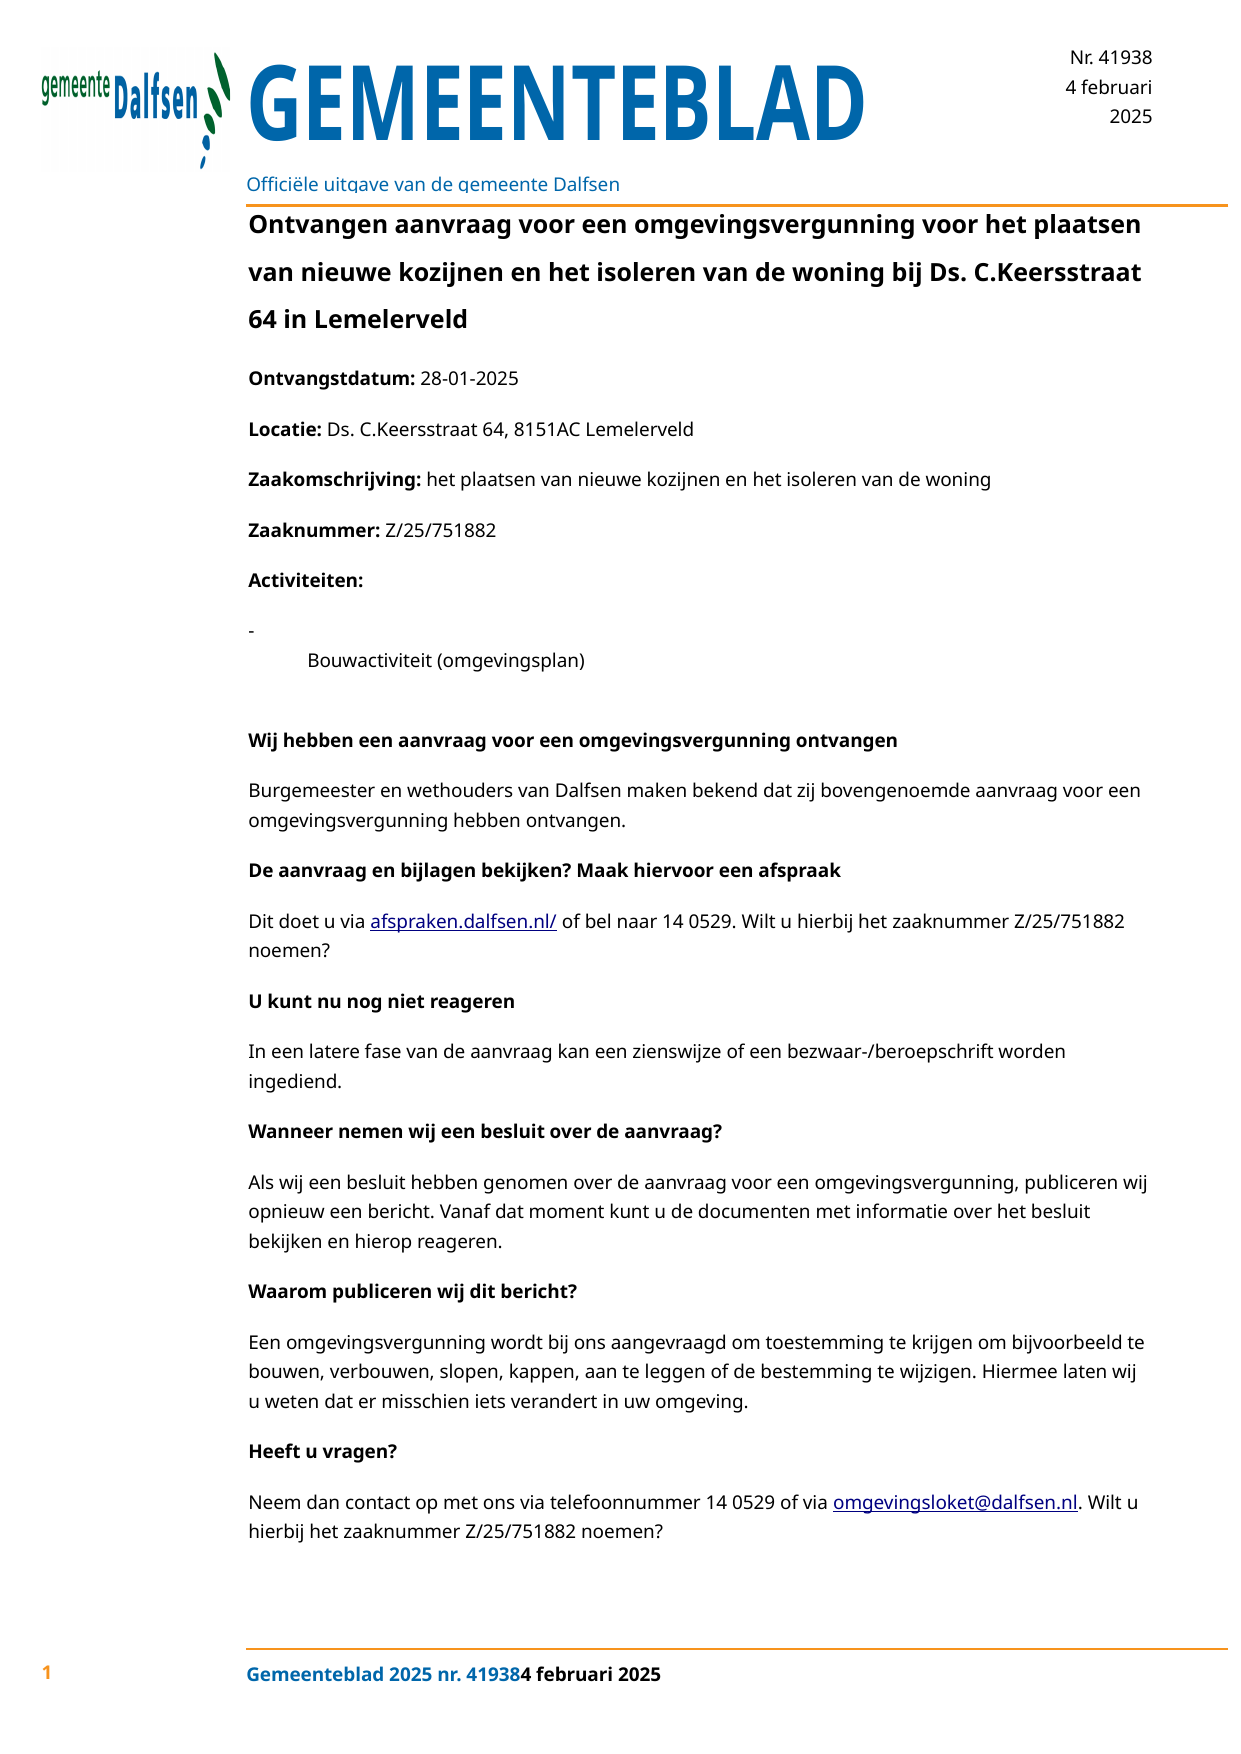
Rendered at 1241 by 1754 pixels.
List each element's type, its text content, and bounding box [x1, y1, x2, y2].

text Ontvangstdatum: 28-01-2025 [248, 366, 1152, 391]
text Dit doet u via afspraken.dalfsen.nl/ of bel naar 14 0529. Wilt u hierbij het zaaknummer Z/25/751882 noemen? [248, 908, 1152, 963]
text Zaaknummer: Z/25/751882 [248, 517, 1152, 542]
text Wanneer nemen wij een besluit over de aanvraag? [248, 1118, 1152, 1144]
text Heeft u vragen? [248, 1438, 1152, 1464]
text Waarom publiceren wij dit bericht? [248, 1278, 1152, 1304]
text Als wij een besluit hebben genomen over de aanvraag voor een omgevingsvergunning, publiceren wij opnieuw een bericht. Vanaf dat moment kunt u de documenten met informatie over het besluit bekijken en hierop reageren. [248, 1169, 1152, 1254]
text U kunt nu nog niet reageren [248, 988, 1152, 1014]
text Neem dan contact op met ons via telefoonnummer 14 0529 of via omgevingsloket@dalfsen.nl. Wilt u hierbij het zaaknummer Z/25/751882 noemen? [248, 1489, 1152, 1544]
text De aanvraag en bijlagen bekijken? Maak hiervoor een afspraak [248, 858, 1152, 883]
text In een latere fase van de aanvraag kan een zienswijze of een bezwaar-/beroepschrift worden ingediend. [248, 1038, 1152, 1094]
list Bouwactiviteit (omgevingsplan) [248, 647, 1152, 673]
text Ontvangen aanvraag voor een omgevingsvergunning voor het plaatsen van nieuwe kozijnen en het isoleren van de woning bij Ds. C.Keersstraat 64 in Lemelerveld [248, 207, 1152, 336]
picture [41, 47, 231, 172]
text Locatie: Ds. C.Keersstraat 64, 8151AC Lemelerveld [248, 416, 1152, 442]
text Een omgevingsvergunning wordt bij ons aangevraagd om toestemming te krijgen om bijvoorbeeld te bouwen, verbouwen, slopen, kappen, aan te leggen of de bestemming te wijzigen. Hiermee laten wij u weten dat er misschien iets verandert in uw omgeving. [248, 1329, 1152, 1414]
text Zaakomschrijving: het plaatsen van nieuwe kozijnen en het isoleren van de woning [248, 466, 1152, 492]
text Activiteiten: [248, 567, 1152, 593]
text Wij hebben een aanvraag voor een omgevingsvergunning ontvangen [248, 727, 1152, 753]
text Burgemeester en wethouders van Dalfsen maken bekend dat zij bovengenoemde aanvraag voor een omgevingsvergunning hebben ontvangen. [248, 778, 1152, 833]
